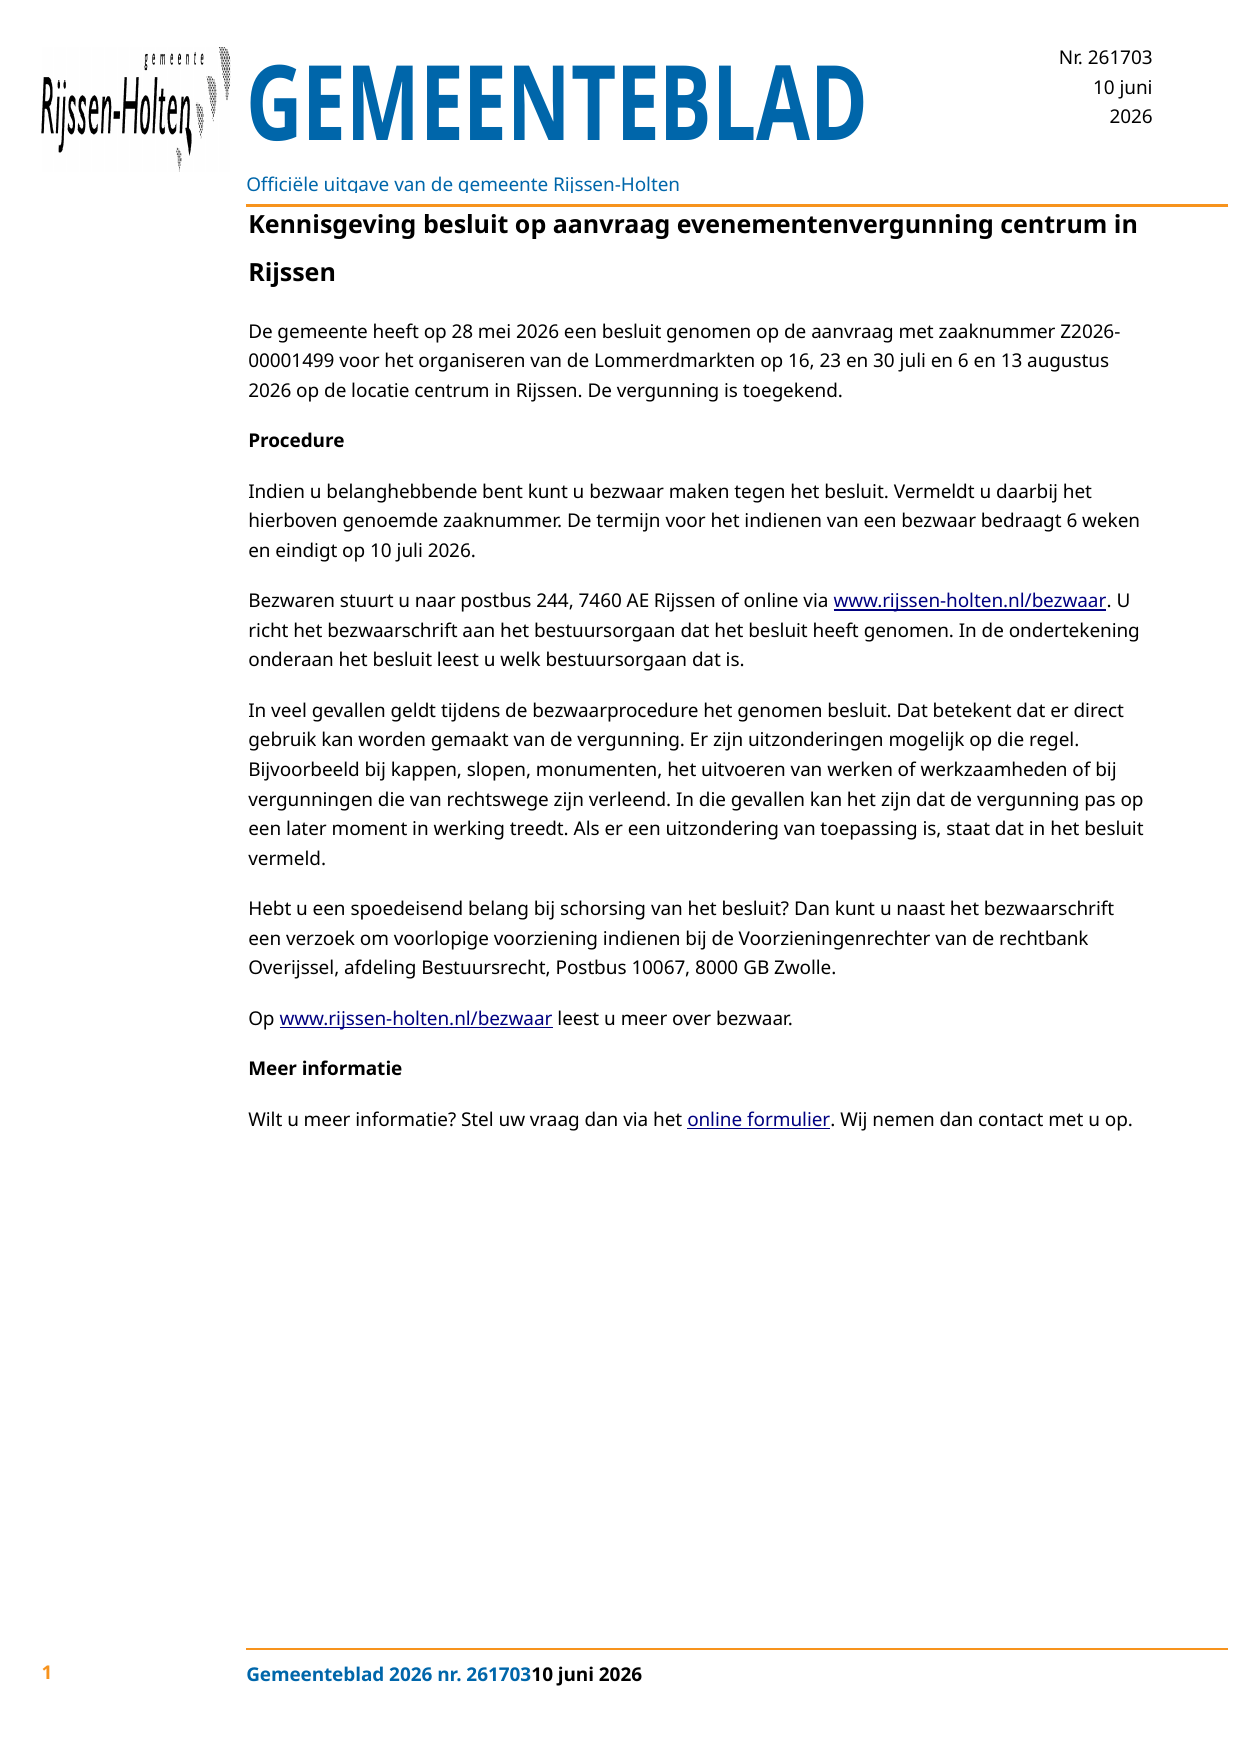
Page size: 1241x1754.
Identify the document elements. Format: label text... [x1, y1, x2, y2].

text Bezwaren stuurt u naar postbus 244, 7460 AE Rijssen of online via www.rijssen-holten.nl/bezwaar. U richt het bezwaarschrift aan het bestuursorgaan dat het besluit heeft genomen. In de ondertekening onderaan het besluit leest u welk bestuursorgaan dat is. [248, 587, 1152, 672]
text Hebt u een spoedeisend belang bij schorsing van het besluit? Dan kunt u naast het bezwaarschrift een verzoek om voorlopige voorziening indienen bij de Voorzieningenrechter van de rechtbank Overijssel, afdeling Bestuursrecht, Postbus 10067, 8000 GB Zwolle. [248, 895, 1152, 980]
text Kennisgeving besluit op aanvraag evenementenvergunning centrum in Rijssen [248, 207, 1152, 288]
text Op www.rijssen-holten.nl/bezwaar leest u meer over bezwaar. [248, 1005, 1152, 1031]
text Indien u belanghebbende bent kunt u bezwaar maken tegen het besluit. Vermeldt u daarbij het hierboven genoemde zaaknummer. De termijn voor het indienen van een bezwaar bedraagt 6 weken en eindigt op 10 juli 2026. [248, 478, 1152, 563]
picture [41, 47, 231, 172]
text In veel gevallen geldt tijdens de bezwaarprocedure het genomen besluit. Dat betekent dat er direct gebruik kan worden gemaakt van de vergunning. Er zijn uitzonderingen mogelijk op die regel. Bijvoorbeeld bij kappen, slopen, monumenten, het uitvoeren van werken of werkzaamheden of bij vergunningen die van rechtswege zijn verleend. In die gevallen kan het zijn dat de vergunning pas op een later moment in werking treedt. Als er een uitzondering van toepassing is, staat dat in het besluit vermeld. [248, 697, 1152, 871]
text De gemeente heeft op 28 mei 2026 een besluit genomen op de aanvraag met zaaknummer Z2026-00001499 voor het organiseren van de Lommerdmarkten op 16, 23 en 30 juli en 6 en 13 augustus 2026 op de locatie centrum in Rijssen. De vergunning is toegekend. [248, 318, 1152, 403]
text Procedure [248, 427, 1152, 453]
text Meer informatie [248, 1055, 1152, 1081]
text Wilt u meer informatie? Stel uw vraag dan via het online formulier. Wij nemen dan contact met u op. [248, 1106, 1152, 1132]
